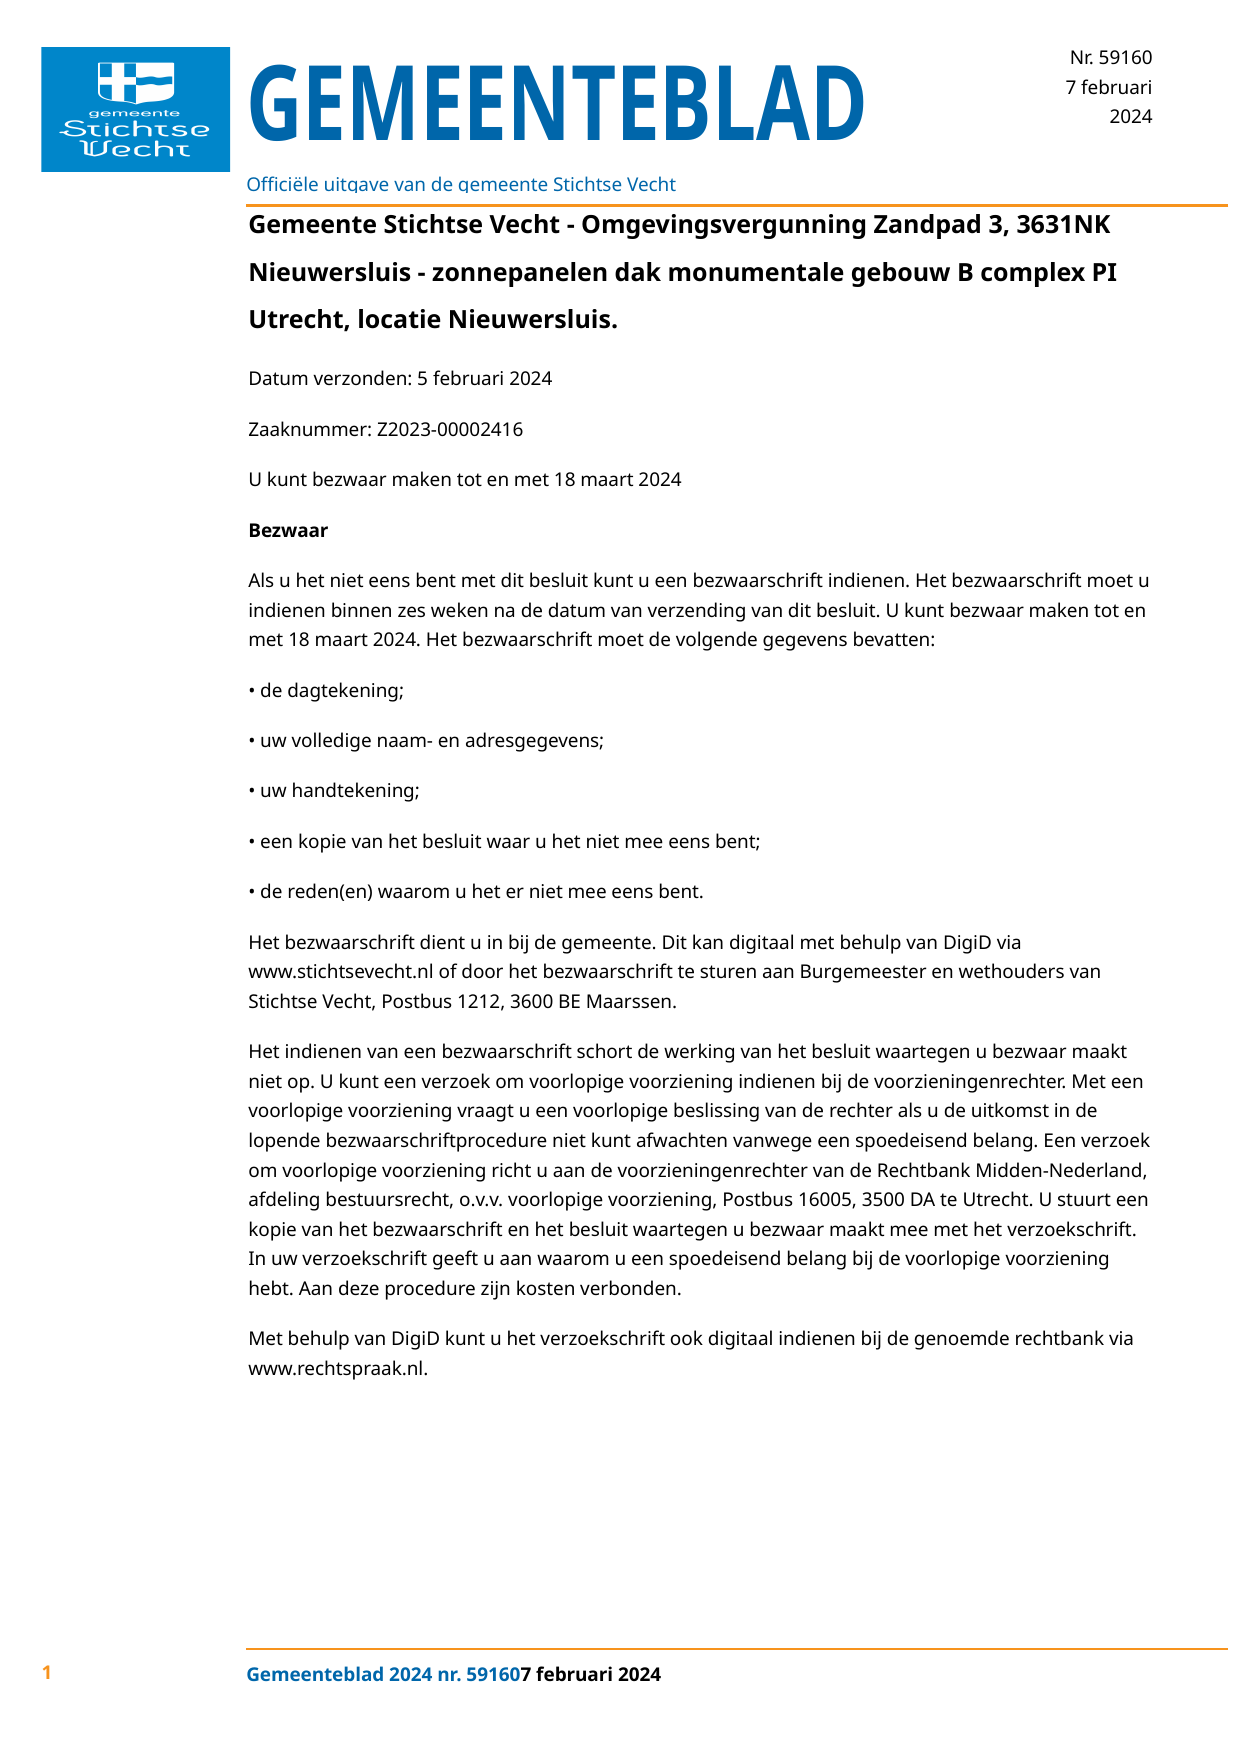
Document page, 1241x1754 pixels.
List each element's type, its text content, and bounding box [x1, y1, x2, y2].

text Gemeente Stichtse Vecht - Omgevingsvergunning Zandpad 3, 3631NK Nieuwersluis - zonnepanelen dak monumentale gebouw B complex PI Utrecht, locatie Nieuwersluis. [248, 207, 1152, 336]
text Als u het niet eens bent met dit besluit kunt u een bezwaarschrift indienen. Het bezwaarschrift moet u indienen binnen zes weken na de datum van verzending van dit besluit. U kunt bezwaar maken tot en met 18 maart 2024. Het bezwaarschrift moet de volgende gegevens bevatten: [248, 567, 1152, 652]
text • de reden(en) waarom u het er niet mee eens bent. [248, 878, 1152, 904]
text • uw volledige naam- en adresgegevens; [248, 727, 1152, 753]
text Bezwaar [248, 517, 1152, 542]
text U kunt bezwaar maken tot en met 18 maart 2024 [248, 466, 1152, 492]
text Zaaknummer: Z2023-00002416 [248, 416, 1152, 442]
text Datum verzonden: 5 februari 2024 [248, 366, 1152, 391]
text Met behulp van DigiD kunt u het verzoekschrift ook digitaal indienen bij de genoemde rechtbank via www.rechtspraak.nl. [248, 1326, 1152, 1381]
text • een kopie van het besluit waar u het niet mee eens bent; [248, 828, 1152, 854]
text Het indienen van een bezwaarschrift schort de werking van het besluit waartegen u bezwaar maakt niet op. U kunt een verzoek om voorlopige voorziening indienen bij de voorzieningenrechter. Met een voorlopige voorziening vraagt u een voorlopige beslissing van de rechter als u de uitkomst in de lopende bezwaarschriftprocedure niet kunt afwachten vanwege een spoedeisend belang. Een verzoek om voorlopige voorziening richt u aan de voorzieningenrechter van de Rechtbank Midden-Nederland, afdeling bestuursrecht, o.v.v. voorlopige voorziening, Postbus 16005, 3500 DA te Utrecht. U stuurt een kopie van het bezwaarschrift en het besluit waartegen u bezwaar maakt mee met het verzoekschrift. In uw verzoekschrift geeft u aan waarom u een spoedeisend belang bij de voorlopige voorziening hebt. Aan deze procedure zijn kosten verbonden. [248, 1038, 1152, 1301]
text • de dagtekening; [248, 677, 1152, 702]
picture [99, 63, 135, 101]
text Het bezwaarschrift dient u in bij de gemeente. Dit kan digitaal met behulp van DigiD via www.stichtsevecht.nl of door het bezwaarschrift te sturen aan Burgemeester en wethouders van Stichtse Vecht, Postbus 1212, 3600 BE Maarssen. [248, 929, 1152, 1014]
text • uw handtekening; [248, 778, 1152, 803]
picture [137, 63, 174, 103]
